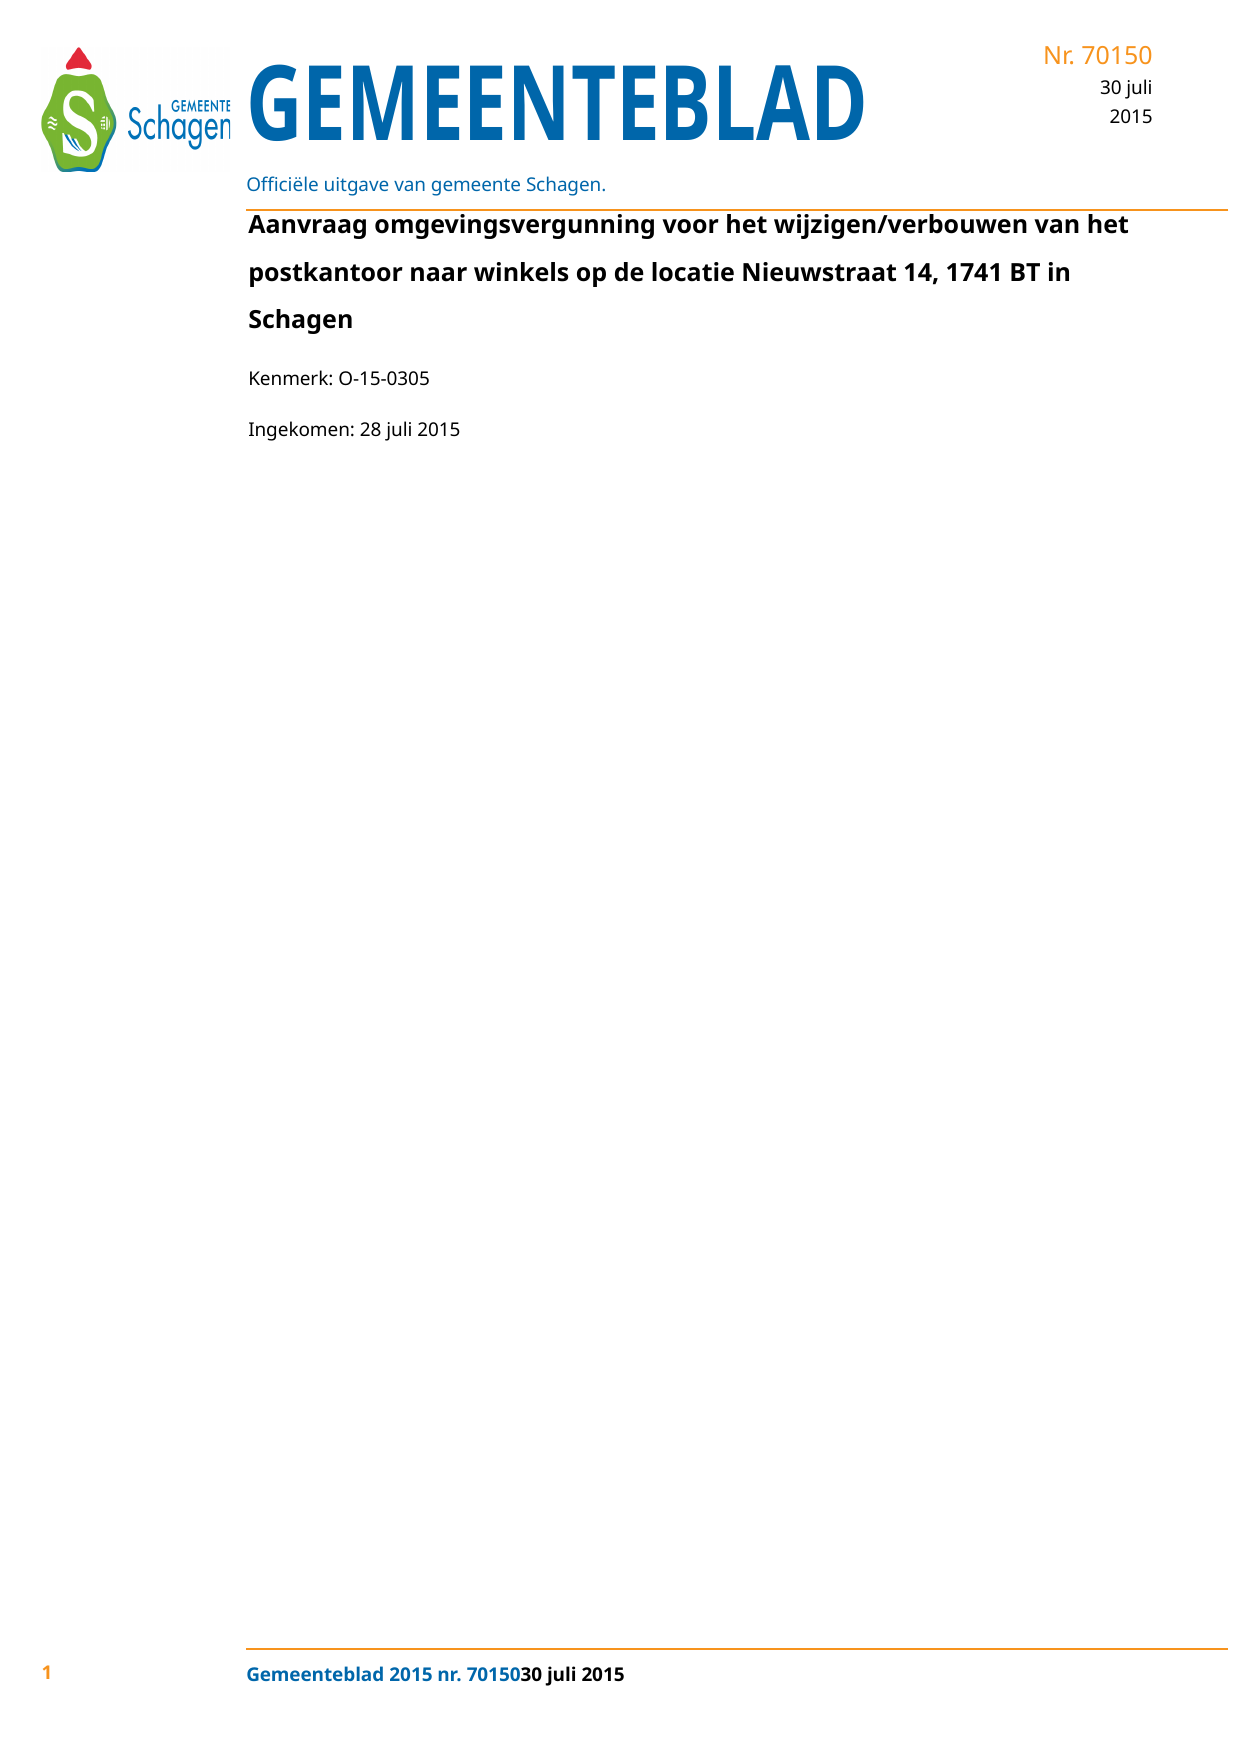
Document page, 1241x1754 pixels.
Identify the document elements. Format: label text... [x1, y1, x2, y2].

text Kenmerk: O-15-0305 [248, 366, 1152, 391]
picture [41, 47, 231, 172]
text Ingekomen: 28 juli 2015 [248, 416, 1152, 442]
text Aanvraag omgevingsvergunning voor het wijzigen/verbouwen van het postkantoor naar winkels op de locatie Nieuwstraat 14, 1741 BT in Schagen [248, 211, 1152, 336]
